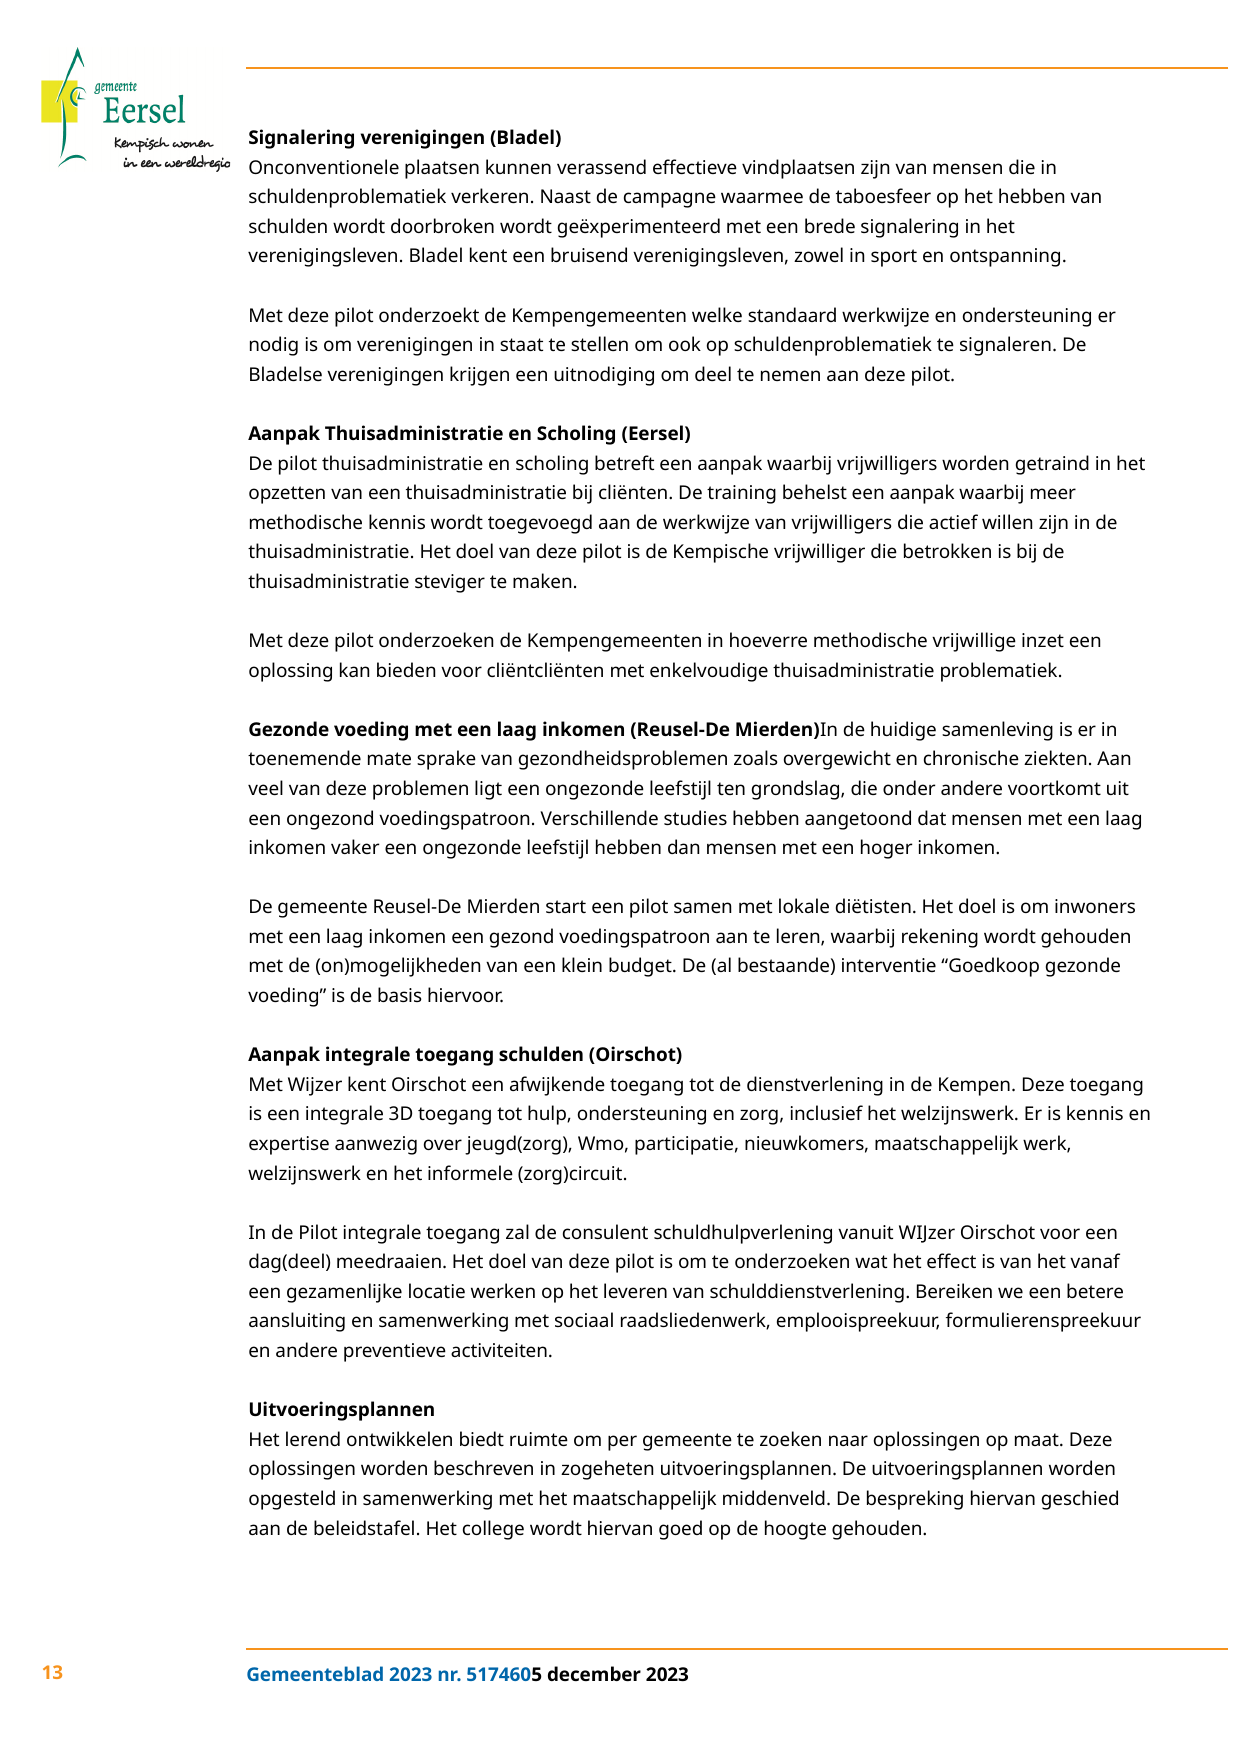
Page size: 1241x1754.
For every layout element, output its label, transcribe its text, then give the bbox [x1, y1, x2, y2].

text Met Wijzer kent Oirschot een afwijkende toegang tot de dienstverlening in de Kempen. Deze toegang is een integrale 3D toegang tot hulp, ondersteuning en zorg, inclusief het welzijnswerk. Er is kennis en expertise aanwezig over jeugd(zorg), Wmo, participatie, nieuwkomers, maatschappelijk werk, welzijnswerk en het informele (zorg)circuit. [248, 1071, 1152, 1186]
text Uitvoeringsplannen [248, 1396, 1152, 1422]
text In de Pilot integrale toegang zal de consulent schuldhulpverlening vanuit WIJzer Oirschot voor een dag(deel) meedraaien. Het doel van deze pilot is om te onderzoeken wat het effect is van het vanaf een gezamenlijke locatie werken op het leveren van schulddienstverlening. Bereiken we een betere aansluiting en samenwerking met sociaal raadsliedenwerk, emplooispreekuur, formulierenspreekuur en andere preventieve activiteiten. [248, 1219, 1152, 1363]
text Met deze pilot onderzoeken de Kempengemeenten in hoeverre methodische vrijwillige inzet een oplossing kan bieden voor cliëntcliënten met enkelvoudige thuisadministratie problematiek. [248, 627, 1152, 683]
text Met deze pilot onderzoekt de Kempengemeenten welke standaard werkwijze en ondersteuning er nodig is om verenigingen in staat te stellen om ook op schuldenproblematiek te signaleren. De Bladelse verenigingen krijgen een uitnodiging om deel te nemen aan deze pilot. [248, 302, 1152, 387]
text Signalering verenigingen (Bladel) [248, 124, 1152, 150]
text De pilot thuisadministratie en scholing betreft een aanpak waarbij vrijwilligers worden getraind in het opzetten van een thuisadministratie bij cliënten. De training behelst een aanpak waarbij meer methodische kennis wordt toegevoegd aan de werkwijze van vrijwilligers die actief willen zijn in de thuisadministratie. Het doel van deze pilot is de Kempische vrijwilliger die betrokken is bij de thuisadministratie steviger te maken. [248, 450, 1152, 594]
text Het lerend ontwikkelen biedt ruimte om per gemeente te zoeken naar oplossingen op maat. Deze oplossingen worden beschreven in zogeheten uitvoeringsplannen. De uitvoeringsplannen worden opgesteld in samenwerking met het maatschappelijk middenveld. De bespreking hiervan geschied aan de beleidstafel. Het college wordt hiervan goed op de hoogte gehouden. [248, 1426, 1152, 1541]
text De gemeente Reusel-De Mierden start een pilot samen met lokale diëtisten. Het doel is om inwoners met een laag inkomen een gezond voedingspatroon aan te leren, waarbij rekening wordt gehouden met de (on)mogelijkheden van een klein budget. De (al bestaande) interventie “Goedkoop gezonde voeding” is de basis hiervoor. [248, 893, 1152, 1008]
text Aanpak integrale toegang schulden (Oirschot) [248, 1041, 1152, 1067]
text Aanpak Thuisadministratie en Scholing (Eersel) [248, 420, 1152, 446]
picture [41, 47, 231, 172]
text Onconventionele plaatsen kunnen verassend effectieve vindplaatsen zijn van mensen die in schuldenproblematiek verkeren. Naast de campagne waarmee de taboesfeer op het hebben van schulden wordt doorbroken wordt geëxperimenteerd met een brede signalering in het verenigingsleven. Bladel kent een bruisend verenigingsleven, zowel in sport en ontspanning. [248, 154, 1152, 268]
text Gezonde voeding met een laag inkomen (Reusel-De Mierden)In de huidige samenleving is er in toenemende mate sprake van gezondheidsproblemen zoals overgewicht en chronische ziekten. Aan veel van deze problemen ligt een ongezonde leefstijl ten grondslag, die onder andere voortkomt uit een ongezond voedingspatroon. Verschillende studies hebben aangetoond dat mensen met een laag inkomen vaker een ongezonde leefstijl hebben dan mensen met een hoger inkomen. [248, 716, 1152, 860]
